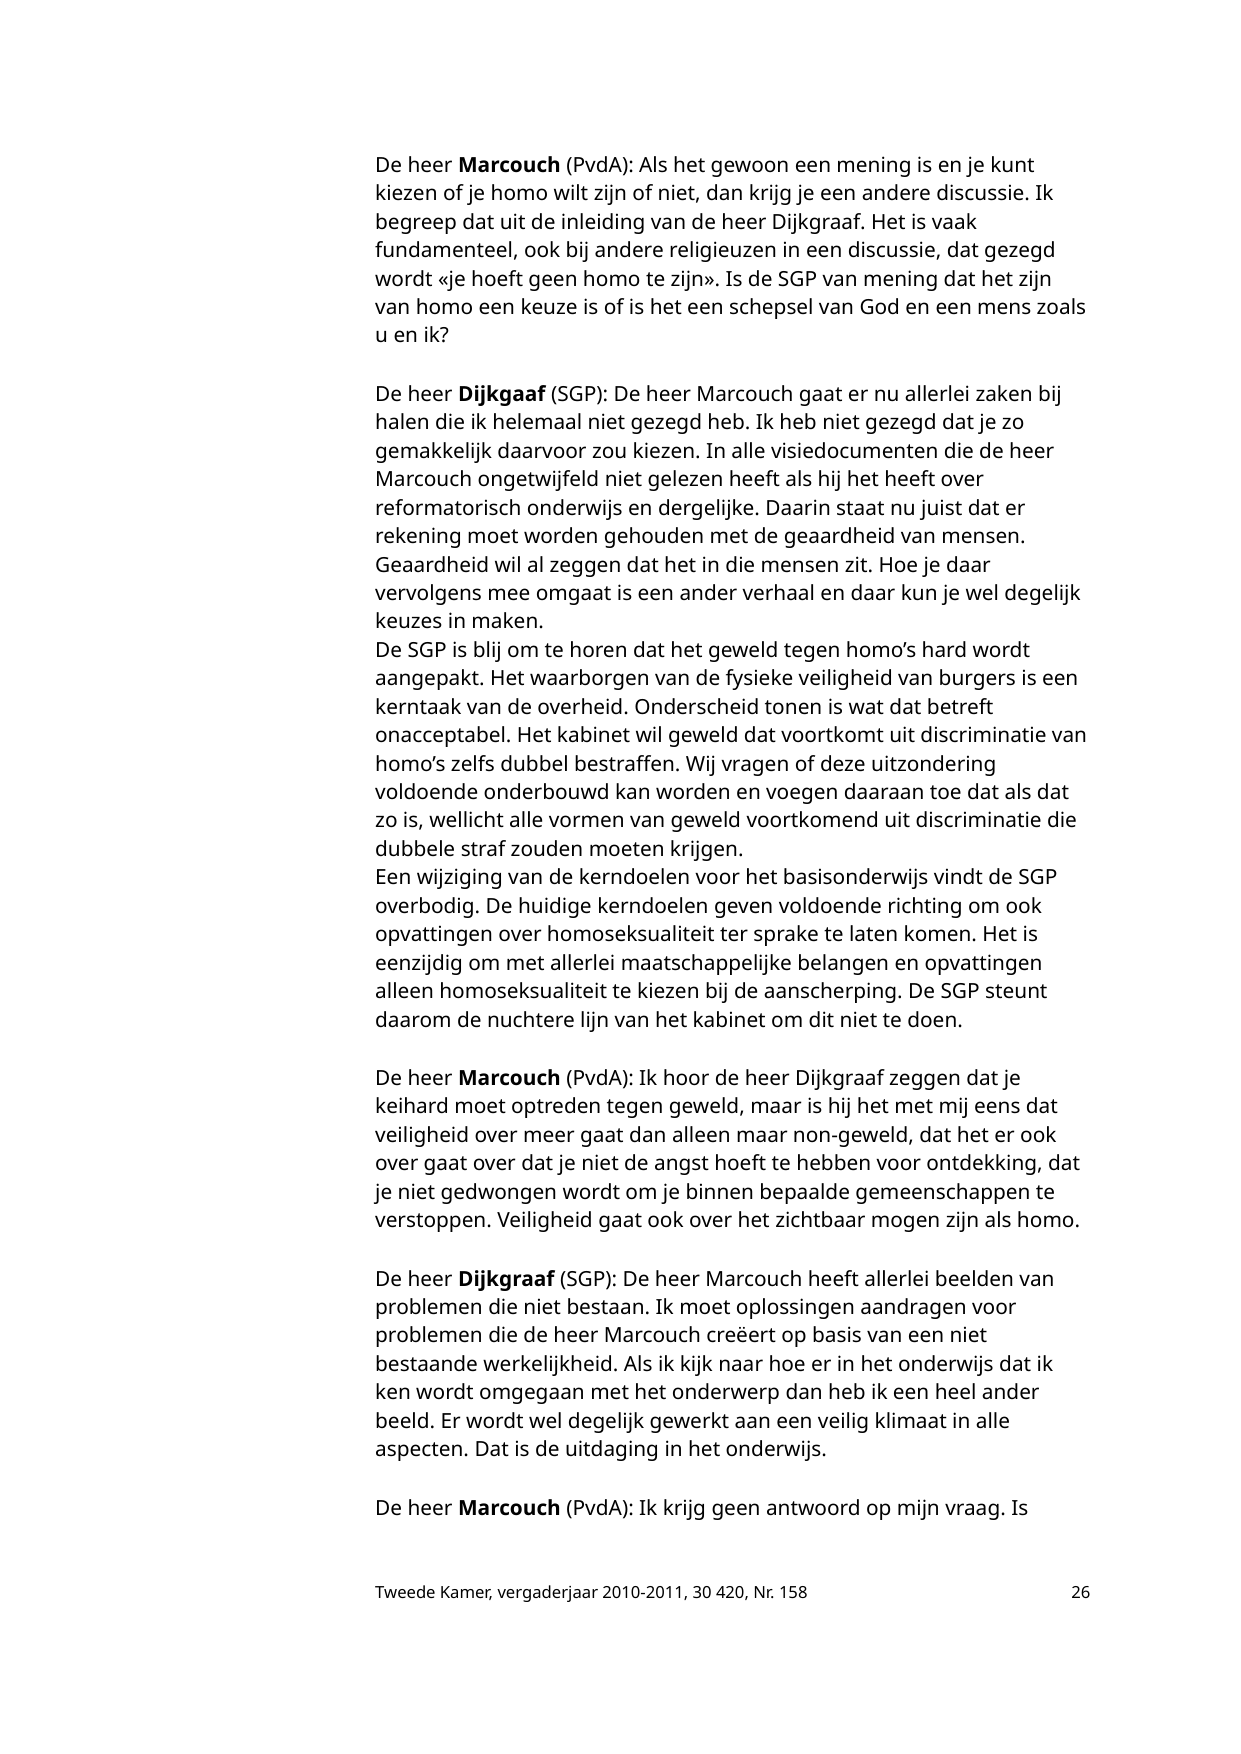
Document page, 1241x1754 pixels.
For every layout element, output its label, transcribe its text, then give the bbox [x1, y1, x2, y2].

text De SGP is blij om te horen dat het geweld tegen homo’s hard wordt aangepakt. Het waarborgen van de fysieke veiligheid van burgers is een kerntaak van de overheid. Onderscheid tonen is wat dat betreft onacceptabel. Het kabinet wil geweld dat voortkomt uit discriminatie van homo’s zelfs dubbel bestraffen. Wij vragen of deze uitzondering voldoende onderbouwd kan worden en voegen daaraan toe dat als dat zo is, wellicht alle vormen van geweld voortkomend uit discriminatie die dubbele straf zouden moeten krijgen. [375, 635, 1090, 862]
text De heer Dijkgraaf (SGP): De heer Marcouch heeft allerlei beelden van problemen die niet bestaan. Ik moet oplossingen aandragen voor problemen die de heer Marcouch creëert op basis van een niet bestaande werkelijkheid. Als ik kijk naar hoe er in het onderwijs dat ik ken wordt omgegaan met het onderwerp dan heb ik een heel ander beeld. Er wordt wel degelijk gewerkt aan een veilig klimaat in alle aspecten. Dat is de uitdaging in het onderwijs. [375, 1264, 1090, 1463]
text De heer Marcouch (PvdA): Als het gewoon een mening is en je kunt kiezen of je homo wilt zijn of niet, dan krijg je een andere discussie. Ik begreep dat uit de inleiding van de heer Dijkgraaf. Het is vaak fundamenteel, ook bij andere religieuzen in een discussie, dat gezegd wordt «je hoeft geen homo te zijn». Is de SGP van mening dat het zijn van homo een keuze is of is het een schepsel van God en een mens zoals u en ik? [375, 150, 1090, 349]
text De heer Marcouch (PvdA): Ik krijg geen antwoord op mijn vraag. Is [375, 1493, 1090, 1521]
text Een wijziging van de kerndoelen voor het basisonderwijs vindt de SGP overbodig. De huidige kerndoelen geven voldoende richting om ook opvattingen over homoseksualiteit ter sprake te laten komen. Het is eenzijdig om met allerlei maatschappelijke belangen en opvattingen alleen homoseksualiteit te kiezen bij de aanscherping. De SGP steunt daarom de nuchtere lijn van het kabinet om dit niet te doen. [375, 862, 1090, 1033]
text De heer Marcouch (PvdA): Ik hoor de heer Dijkgraaf zeggen dat je keihard moet optreden tegen geweld, maar is hij het met mij eens dat veiligheid over meer gaat dan alleen maar non-geweld, dat het er ook over gaat over dat je niet de angst hoeft te hebben voor ontdekking, dat je niet gedwongen wordt om je binnen bepaalde gemeenschappen te verstoppen. Veiligheid gaat ook over het zichtbaar mogen zijn als homo. [375, 1063, 1090, 1234]
text De heer Dijkgaaf (SGP): De heer Marcouch gaat er nu allerlei zaken bij halen die ik helemaal niet gezegd heb. Ik heb niet gezegd dat je zo gemakkelijk daarvoor zou kiezen. In alle visiedocumenten die de heer Marcouch ongetwijfeld niet gelezen heeft als hij het heeft over reformatorisch onderwijs en dergelijke. Daarin staat nu juist dat er rekening moet worden gehouden met de geaardheid van mensen. Geaardheid wil al zeggen dat het in die mensen zit. Hoe je daar vervolgens mee omgaat is een ander verhaal en daar kun je wel degelijk keuzes in maken. [375, 379, 1090, 635]
